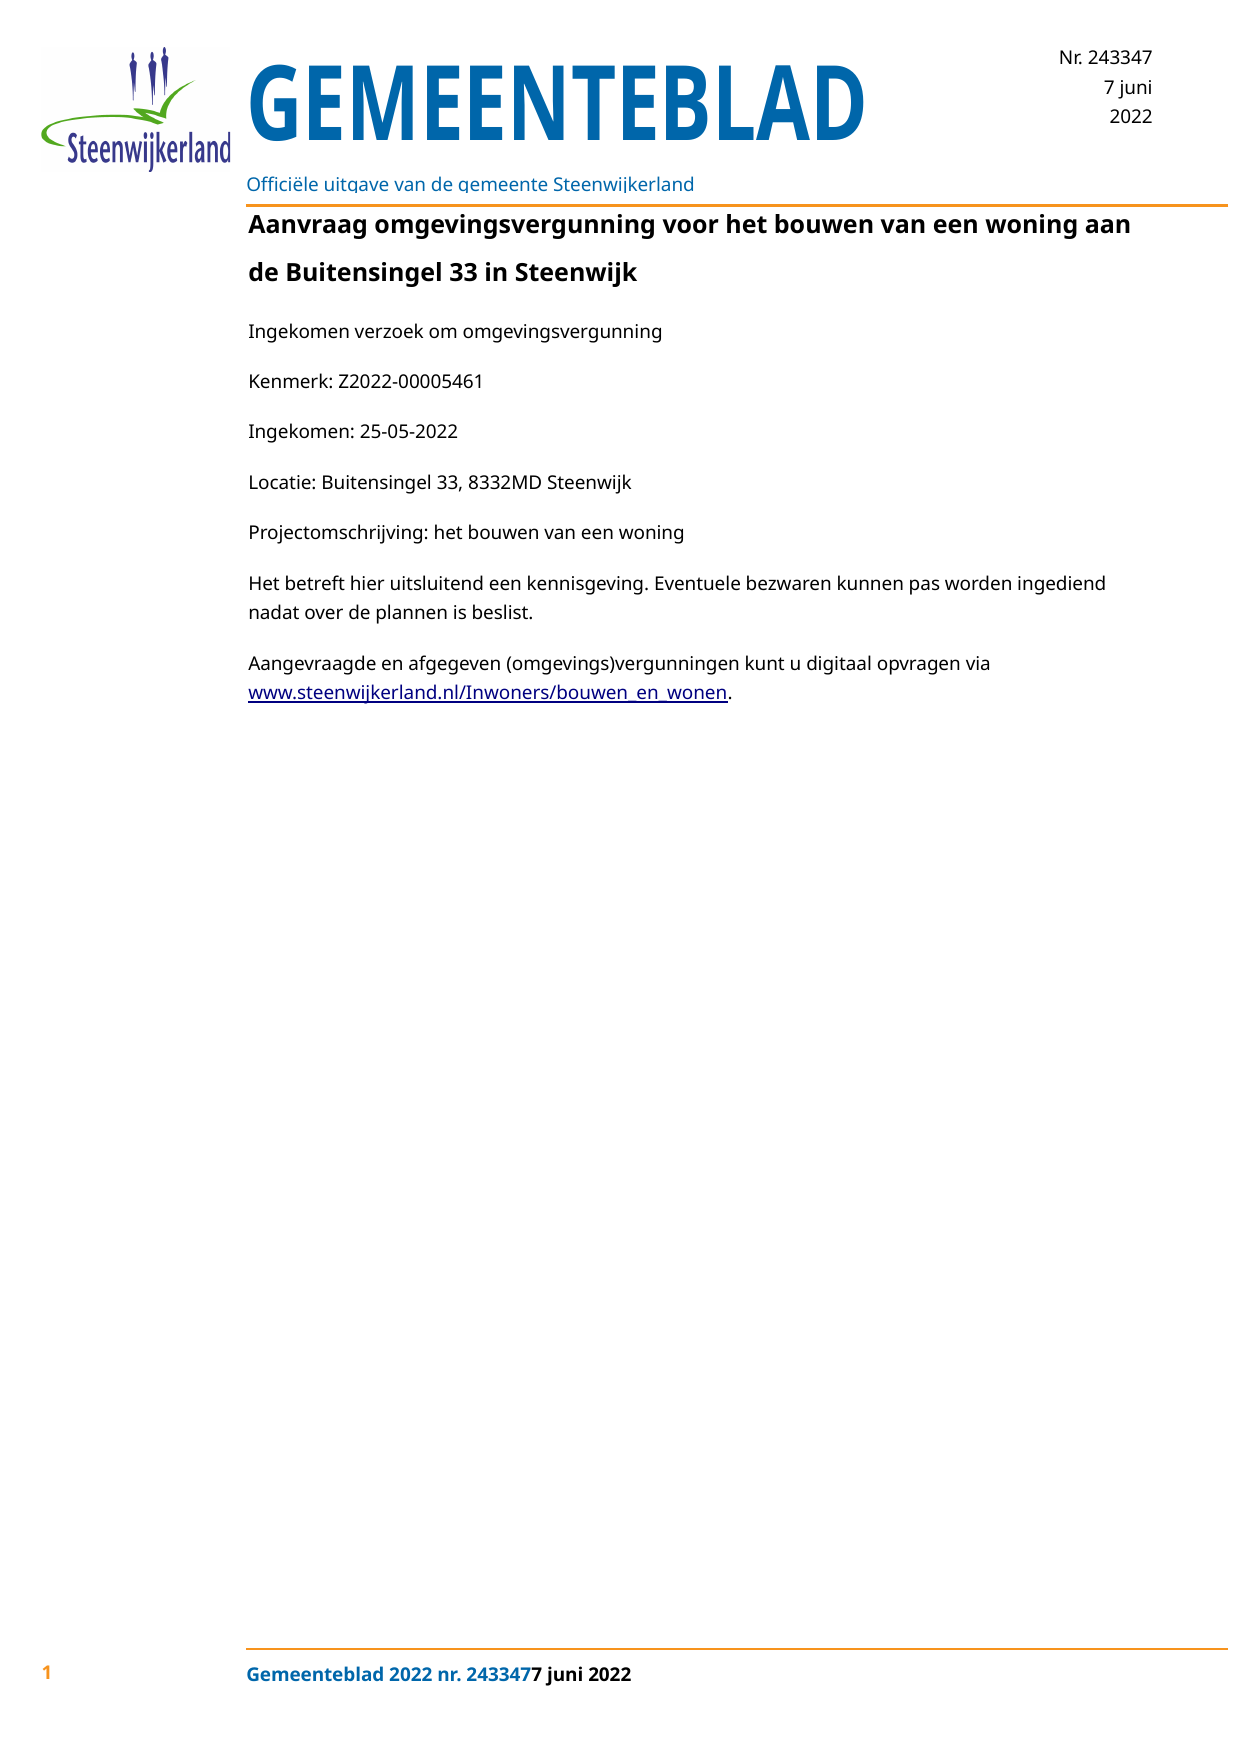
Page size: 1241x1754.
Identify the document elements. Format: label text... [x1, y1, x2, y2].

text Locatie: Buitensingel 33, 8332MD Steenwijk [248, 469, 1152, 495]
text Ingekomen: 25-05-2022 [248, 419, 1152, 444]
picture [41, 47, 231, 172]
text Ingekomen verzoek om omgevingsvergunning [248, 318, 1152, 344]
text Kenmerk: Z2022-00005461 [248, 368, 1152, 394]
text Projectomschrijving: het bouwen van een woning [248, 519, 1152, 545]
text Aangevraagde en afgegeven (omgevings)vergunningen kunt u digitaal opvragen via www.steenwijkerland.nl/Inwoners/bouwen_en_wonen. [248, 650, 1152, 705]
text Aanvraag omgevingsvergunning voor het bouwen van een woning aan de Buitensingel 33 in Steenwijk [248, 207, 1152, 288]
text Het betreft hier uitsluitend een kennisgeving. Eventuele bezwaren kunnen pas worden ingediend nadat over de plannen is beslist. [248, 570, 1152, 625]
